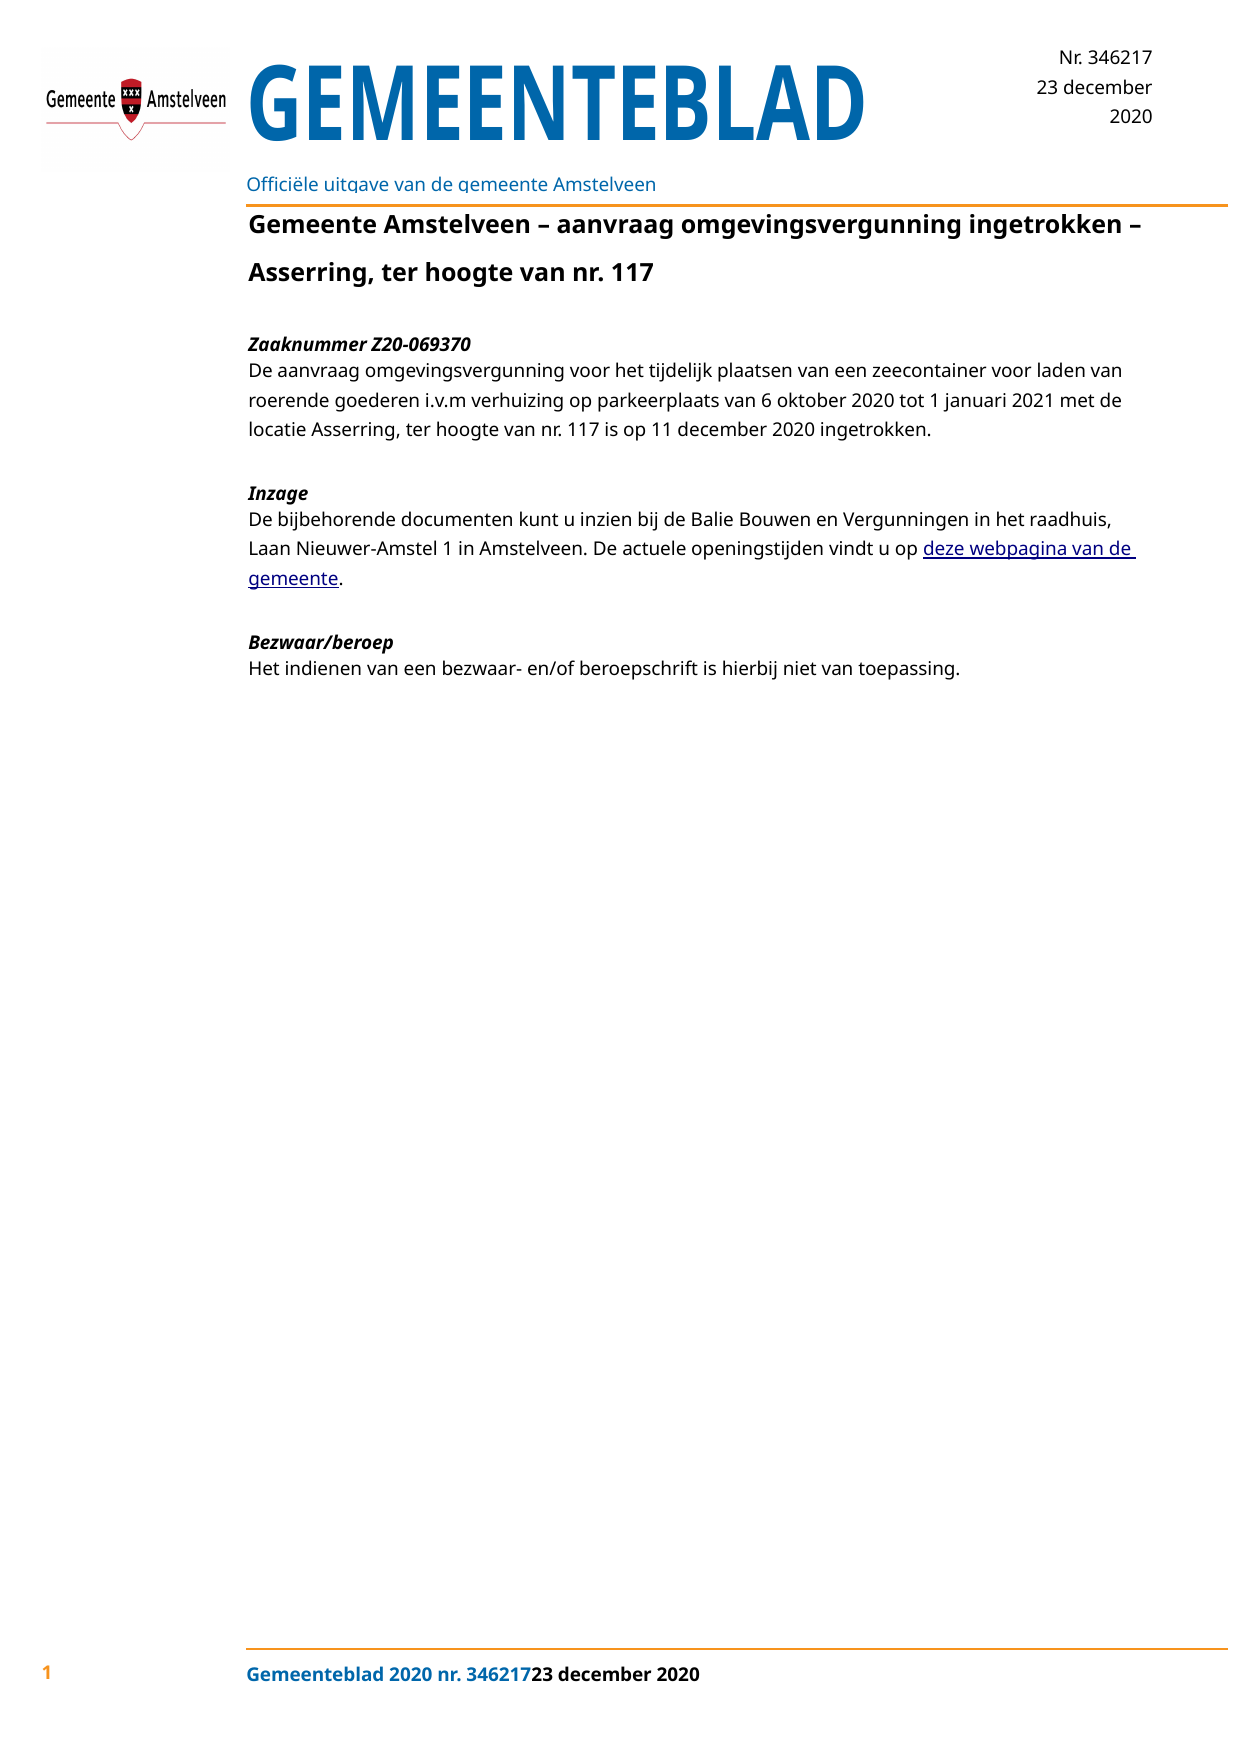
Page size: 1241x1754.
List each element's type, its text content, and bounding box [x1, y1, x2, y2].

text Zaaknummer Z20-069370 [248, 331, 1152, 357]
text Inzage [248, 480, 1152, 506]
text Het indienen van een bezwaar- en/of beroepschrift is hierbij niet van toepassing. [248, 655, 1152, 681]
text De bijbehorende documenten kunt u inzien bij de Balie Bouwen en Vergunningen in het raadhuis, Laan Nieuwer-Amstel 1 in Amstelveen. De actuele openingstijden vindt u op deze webpagina van de gemeente. [248, 506, 1152, 591]
picture [41, 47, 231, 172]
text De aanvraag omgevingsvergunning voor het tijdelijk plaatsen van een zeecontainer voor laden van roerende goederen i.v.m verhuizing op parkeerplaats van 6 oktober 2020 tot 1 januari 2021 met de locatie Asserring, ter hoogte van nr. 117 is op 11 december 2020 ingetrokken. [248, 357, 1152, 442]
text Gemeente Amstelveen – aanvraag omgevingsvergunning ingetrokken – Asserring, ter hoogte van nr. 117 [248, 207, 1152, 288]
text Bezwaar/beroep [248, 629, 1152, 655]
